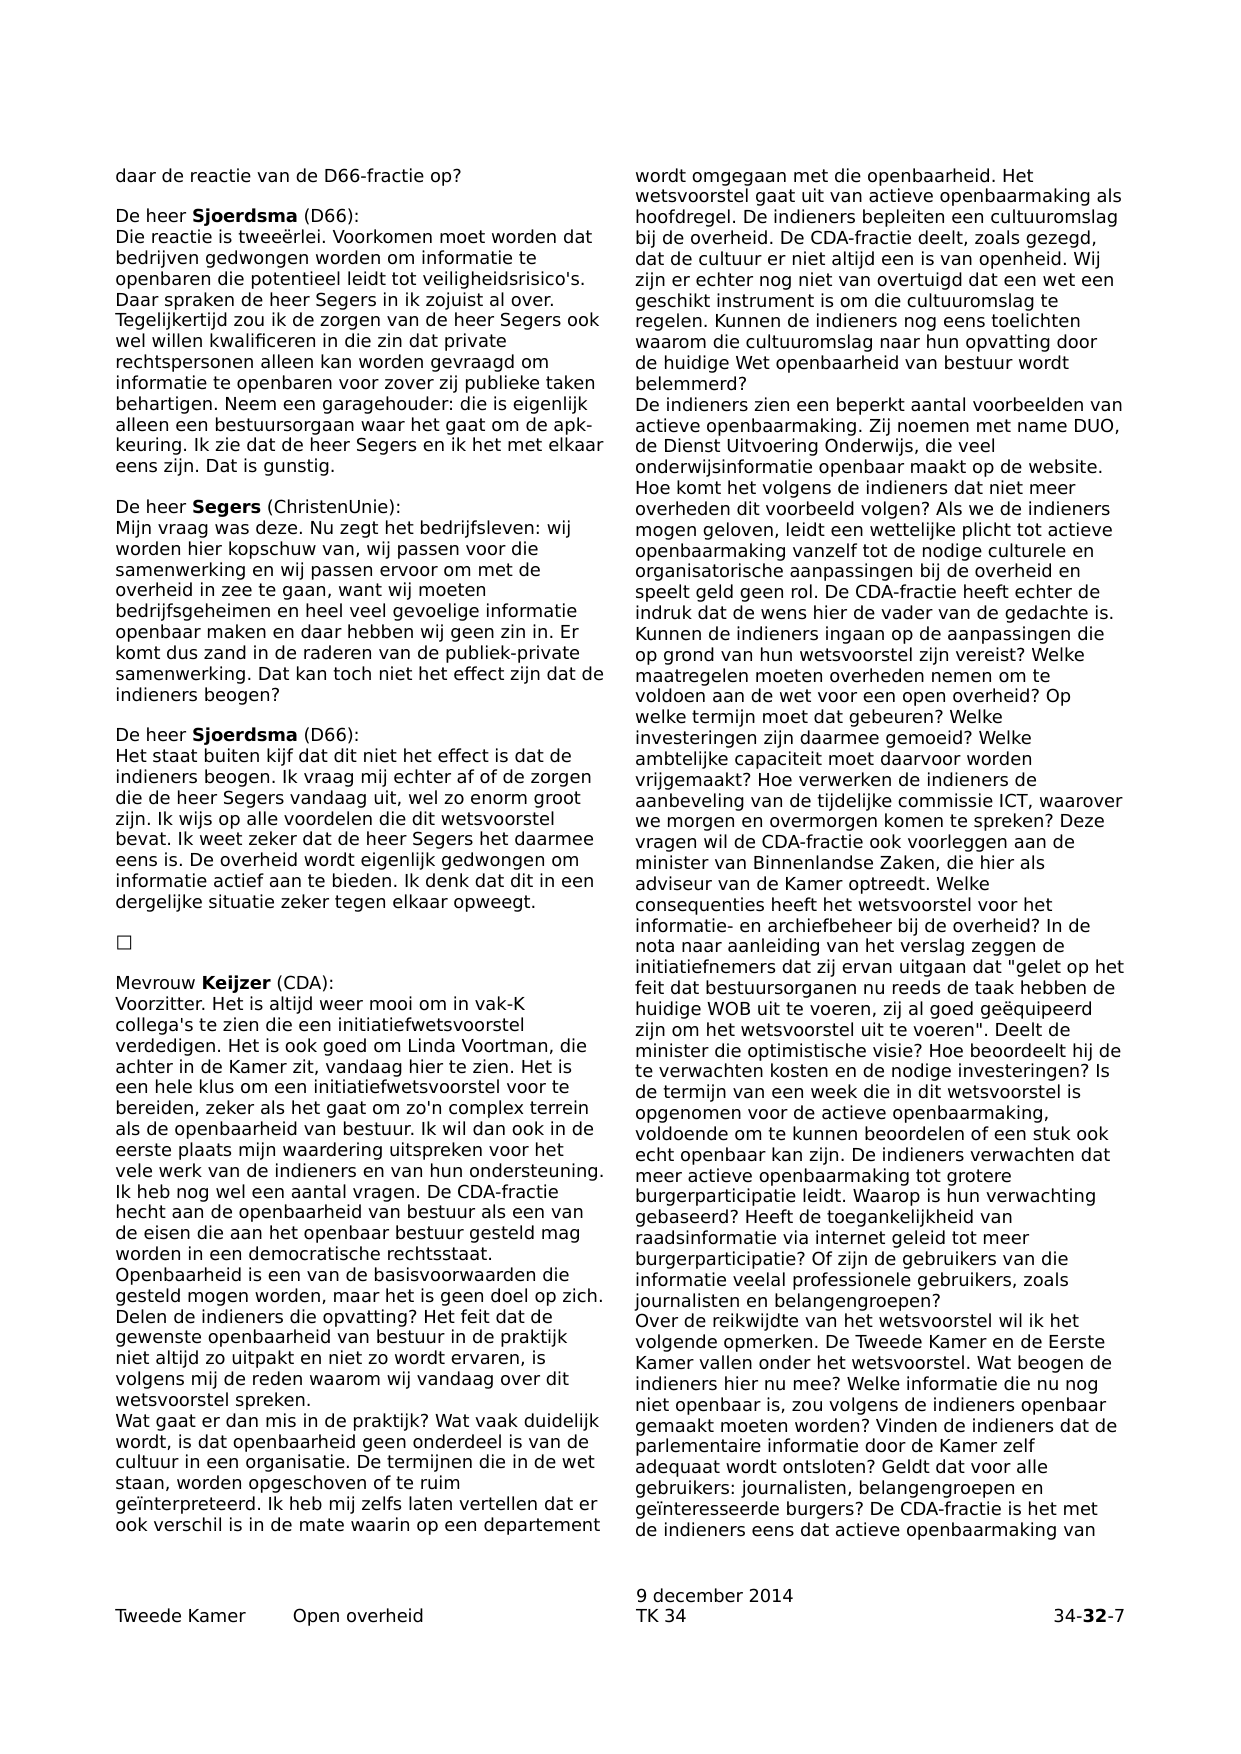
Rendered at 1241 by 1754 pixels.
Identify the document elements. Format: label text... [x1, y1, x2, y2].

text De indieners zien een beperkt aantal voorbeelden van actieve openbaarmaking. Zij noemen met name DUO, de Dienst Uitvoering Onderwijs, die veel onderwijsinformatie openbaar maakt op de website. Hoe komt het volgens de indieners dat niet meer overheden dit voorbeeld volgen? Als we de indieners mogen geloven, leidt een wettelijke plicht tot actieve openbaarmaking vanzelf tot de nodige culturele en organisatorische aanpassingen bij de overheid en speelt geld geen rol. De CDA-fractie heeft echter de indruk dat de wens hier de vader van de gedachte is. Kunnen de indieners ingaan op de aanpassingen die op grond van hun wetsvoorstel zijn vereist? Welke maatregelen moeten overheden nemen om te voldoen aan de wet voor een open overheid? Op welke termijn moet dat gebeuren? Welke investeringen zijn daarmee gemoeid? Welke ambtelijke capaciteit moet daarvoor worden vrijgemaakt? Hoe verwerken de indieners de aanbeveling van de tijdelijke commissie ICT, waarover we morgen en overmorgen komen te spreken? Deze vragen wil de CDA-fractie ook voorleggen aan de minister van Binnenlandse Zaken, die hier als adviseur van de Kamer optreedt. Welke consequenties heeft het wetsvoorstel voor het informatie- en archiefbeheer bij de overheid? In de nota naar aanleiding van het verslag zeggen de initiatiefnemers dat zij ervan uitgaan dat "gelet op het feit dat bestuursorganen nu reeds de taak hebben de huidige WOB uit te voeren, zij al goed geëquipeerd zijn om het wetsvoorstel uit te voeren". Deelt de minister die optimistische visie? Hoe beoordeelt hij de te verwachten kosten en de nodige investeringen? Is de termijn van een week die in dit wetsvoorstel is opgenomen voor de actieve openbaarmaking, voldoende om te kunnen beoordelen of een stuk ook echt openbaar kan zijn. De indieners verwachten dat meer actieve openbaarmaking tot grotere burgerparticipatie leidt. Waarop is hun verwachting gebaseerd? Heeft de toegankelijkheid van raadsinformatie via internet geleid tot meer burgerparticipatie? Of zijn de gebruikers van die informatie veelal professionele gebruikers, zoals journalisten en belangengroepen? [635, 394, 1125, 1311]
text Het staat buiten kijf dat dit niet het effect is dat de indieners beogen. Ik vraag mij echter af of de zorgen die de heer Segers vandaag uit, wel zo enorm groot zijn. Ik wijs op alle voordelen die dit wetsvoorstel bevat. Ik weet zeker dat de heer Segers het daarmee eens is. De overheid wordt eigenlijk gedwongen om informatie actief aan te bieden. Ik denk dat dit in een dergelijke situatie zeker tegen elkaar opweegt. [115, 746, 605, 912]
text Wat gaat er dan mis in de praktijk? Wat vaak duidelijk wordt, is dat openbaarheid geen onderdeel is van de cultuur in een organisatie. De termijnen die in de wet staan, worden opgeschoven of te ruim geïnterpreteerd. Ik heb mij zelfs laten vertellen dat er ook verschil is in de mate waarin op een departement [115, 1411, 605, 1536]
text Over de reikwijdte van het wetsvoorstel wil ik het volgende opmerken. De Tweede Kamer en de Eerste Kamer vallen onder het wetsvoorstel. Wat beogen de indieners hier nu mee? Welke informatie die nu nog niet openbaar is, zou volgens de indieners openbaar gemaakt moeten worden? Vinden de indieners dat de parlementaire informatie door de Kamer zelf adequaat wordt ontsloten? Geldt dat voor alle gebruikers: journalisten, belangengroepen en geïnteresseerde burgers? De CDA-fractie is het met de indieners eens dat actieve openbaarmaking van [635, 1311, 1125, 1540]
text Voorzitter. Het is altijd weer mooi om in vak-K collega's te zien die een initiatiefwetsvoorstel verdedigen. Het is ook goed om Linda Voortman, die achter in de Kamer zit, vandaag hier te zien. Het is een hele klus om een initiatiefwetsvoorstel voor te bereiden, zeker als het gaat om zo'n complex terrein als de openbaarheid van bestuur. Ik wil dan ook in de eerste plaats mijn waardering uitspreken voor het vele werk van de indieners en van hun ondersteuning. Ik heb nog wel een aantal vragen. De CDA-fractie hecht aan de openbaarheid van bestuur als een van de eisen die aan het openbaar bestuur gesteld mag worden in een democratische rechtsstaat. Openbaarheid is een van de basisvoorwaarden die gesteld mogen worden, maar het is geen doel op zich. Delen de indieners die opvatting? Het feit dat de gewenste openbaarheid van bestuur in de praktijk niet altijd zo uitpakt en niet zo wordt ervaren, is volgens mij de reden waarom wij vandaag over dit wetsvoorstel spreken. [115, 994, 605, 1411]
text Mijn vraag was deze. Nu zegt het bedrijfsleven: wij worden hier kopschuw van, wij passen voor die samenwerking en wij passen ervoor om met de overheid in zee te gaan, want wij moeten bedrijfsgeheimen en heel veel gevoelige informatie openbaar maken en daar hebben wij geen zin in. Er komt dus zand in de raderen van de publiek-private samenwerking. Dat kan toch niet het effect zijn dat de indieners beogen? [115, 518, 605, 705]
text De heer Sjoerdsma (D66): [115, 206, 605, 227]
text Die reactie is tweeërlei. Voorkomen moet worden dat bedrijven gedwongen worden om informatie te openbaren die potentieel leidt tot veiligheidsrisico's. Daar spraken de heer Segers in ik zojuist al over. Tegelijkertijd zou ik de zorgen van de heer Segers ook wel willen kwalificeren in die zin dat private rechtspersonen alleen kan worden gevraagd om informatie te openbaren voor zover zij publieke taken behartigen. Neem een garagehouder: die is eigenlijk alleen een bestuursorgaan waar het gaat om de apk-keuring. Ik zie dat de heer Segers en ik het met elkaar eens zijn. Dat is gunstig. [115, 227, 605, 477]
text Mevrouw Keijzer (CDA): [115, 973, 605, 994]
text De heer Segers (ChristenUnie): [115, 497, 605, 518]
text De heer Sjoerdsma (D66): [115, 725, 605, 746]
text wordt omgegaan met die openbaarheid. Het wetsvoorstel gaat uit van actieve openbaarmaking als hoofdregel. De indieners bepleiten een cultuuromslag bij de overheid. De CDA-fractie deelt, zoals gezegd, dat de cultuur er niet altijd een is van openheid. Wij zijn er echter nog niet van overtuigd dat een wet een geschikt instrument is om die cultuuromslag te regelen. Kunnen de indieners nog eens toelichten waarom die cultuuromslag naar hun opvatting door de huidige Wet openbaarheid van bestuur wordt belemmerd? [635, 165, 1125, 394]
text ⬜ [115, 932, 605, 953]
text daar de reactie van de D66-fractie op? [115, 165, 605, 186]
